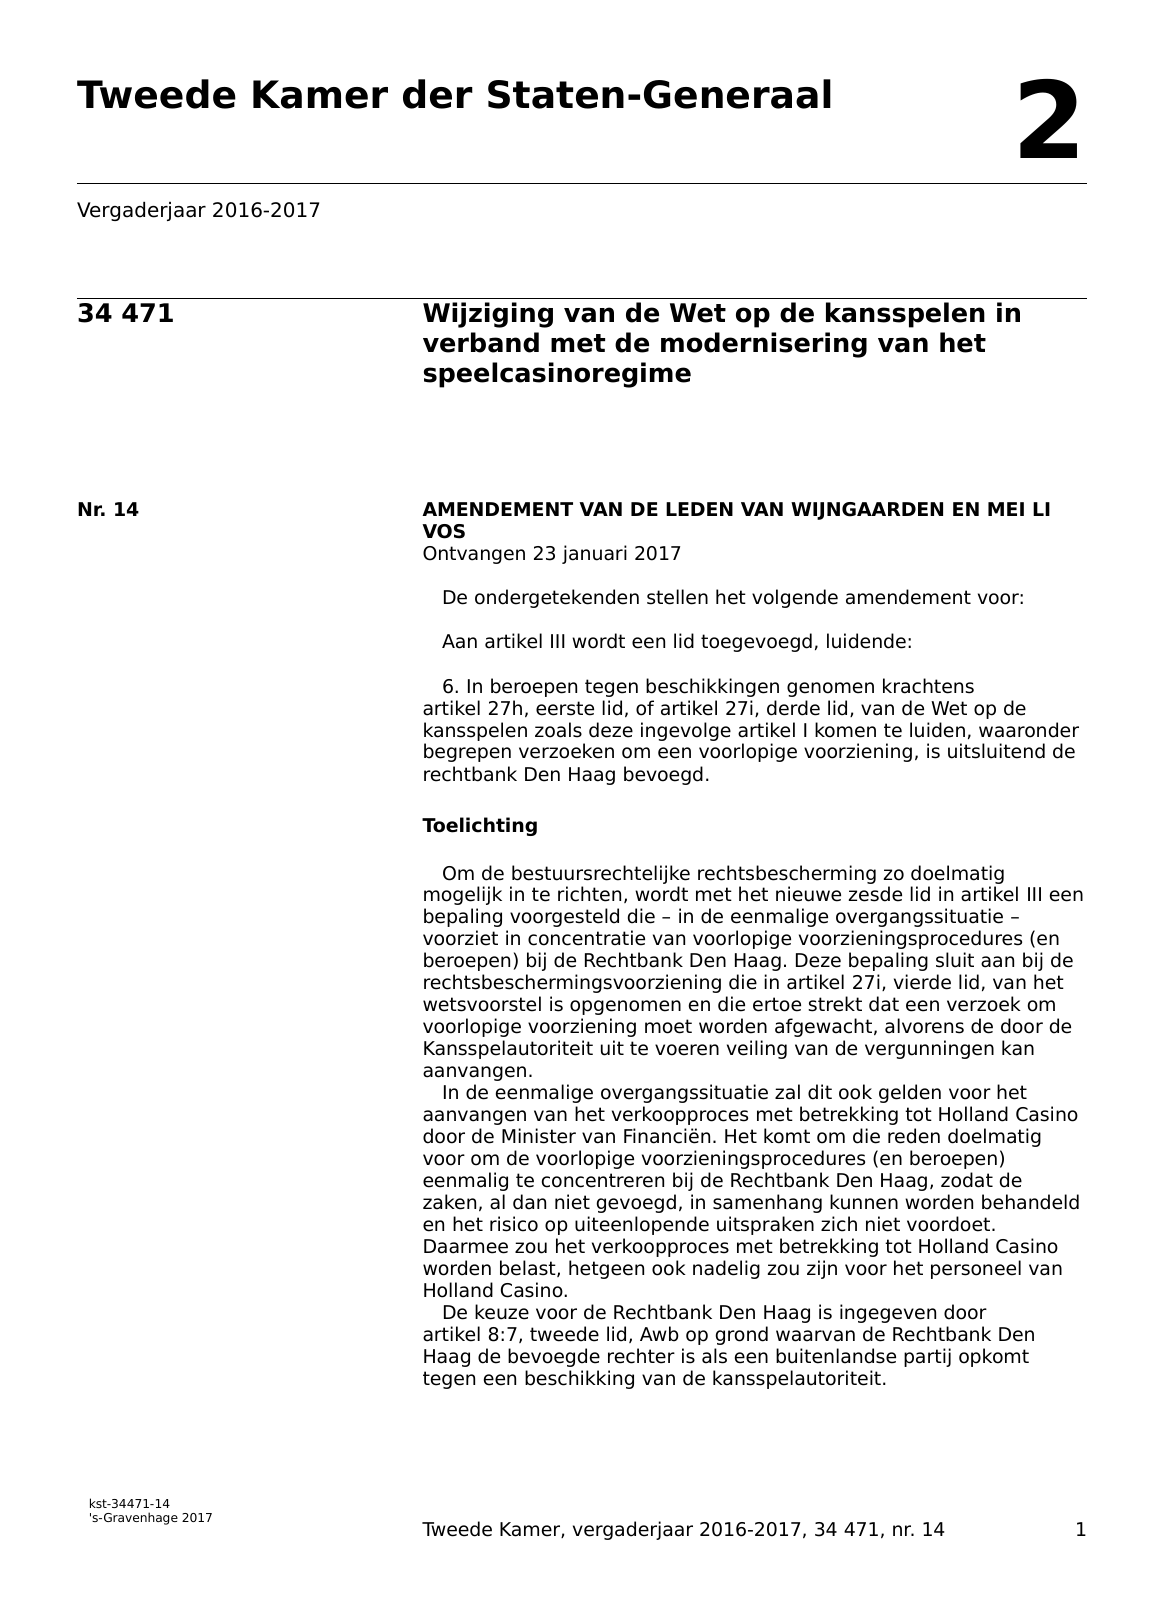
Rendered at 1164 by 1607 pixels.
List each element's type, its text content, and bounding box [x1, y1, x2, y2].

text Aan artikel III wordt een lid toegevoegd, luidende: [422, 631, 1087, 653]
text In de eenmalige overgangssituatie zal dit ook gelden voor het aanvangen van het verkoopproces met betrekking tot Holland Casino door de Minister van Financiën. Het komt om die reden doelmatig voor om de voorlopige voorzieningsprocedures (en beroepen) eenmalig te concentreren bij de Rechtbank Den Haag, zodat de zaken, al dan niet gevoegd, in samenhang kunnen worden behandeld en het risico op uiteenlopende uitspraken zich niet voordoet. Daarmee zou het verkoopproces met betrekking tot Holland Casino worden belast, hetgeen ook nadelig zou zijn voor het personeel van Holland Casino. [422, 1082, 1087, 1302]
subtitle Nr. 14 AMENDEMENT VAN DE LEDEN VAN WIJNGAARDEN EN MEI LI VOS [77, 499, 1087, 543]
text De ondergetekenden stellen het volgende amendement voor: [422, 587, 1087, 609]
text De keuze voor de Rechtbank Den Haag is ingegeven door artikel 8:7, tweede lid, Awb op grond waarvan de Rechtbank Den Haag de bevoegde rechter is als een buitenlandse partij opkomt tegen een beschikking van de kansspelautoriteit. [422, 1302, 1087, 1390]
text kst-34471-14 [88, 1497, 323, 1511]
table_header 2 [886, 59, 1087, 183]
table_header Tweede Kamer der Staten-Generaal [77, 59, 886, 183]
text Ontvangen 23 januari 2017 [422, 543, 1087, 565]
subtitle 34 471 Wijziging van de Wet op de kansspelen in verband met de modernisering van het speelcasinoregime [77, 299, 1087, 388]
table_cell Vergaderjaar 2016-2017 [77, 184, 1087, 298]
text Om de bestuursrechtelijke rechtsbescherming zo doelmatig mogelijk in te richten, wordt met het nieuwe zesde lid in artikel III een bepaling voorgesteld die – in de eenmalige overgangssituatie – voorziet in concentratie van voorlopige voorzieningsprocedures (en beroepen) bij de Rechtbank Den Haag. Deze bepaling sluit aan bij de rechtsbeschermingsvoorziening die in artikel 27i, vierde lid, van het wetsvoorstel is opgenomen en die ertoe strekt dat een verzoek om voorlopige voorziening moet worden afgewacht, alvorens de door de Kansspelautoriteit uit te voeren veiling van de vergunningen kan aanvangen. [422, 862, 1087, 1082]
text 's-Gravenhage 2017 [88, 1511, 323, 1525]
text 6. In beroepen tegen beschikkingen genomen krachtens artikel 27h, eerste lid, of artikel 27i, derde lid, van de Wet op de kansspelen zoals deze ingevolge artikel I komen te luiden, waaronder begrepen verzoeken om een voorlopige voorziening, is uitsluitend de rechtbank Den Haag bevoegd. [422, 676, 1087, 785]
subtitle Toelichting [422, 815, 1087, 837]
